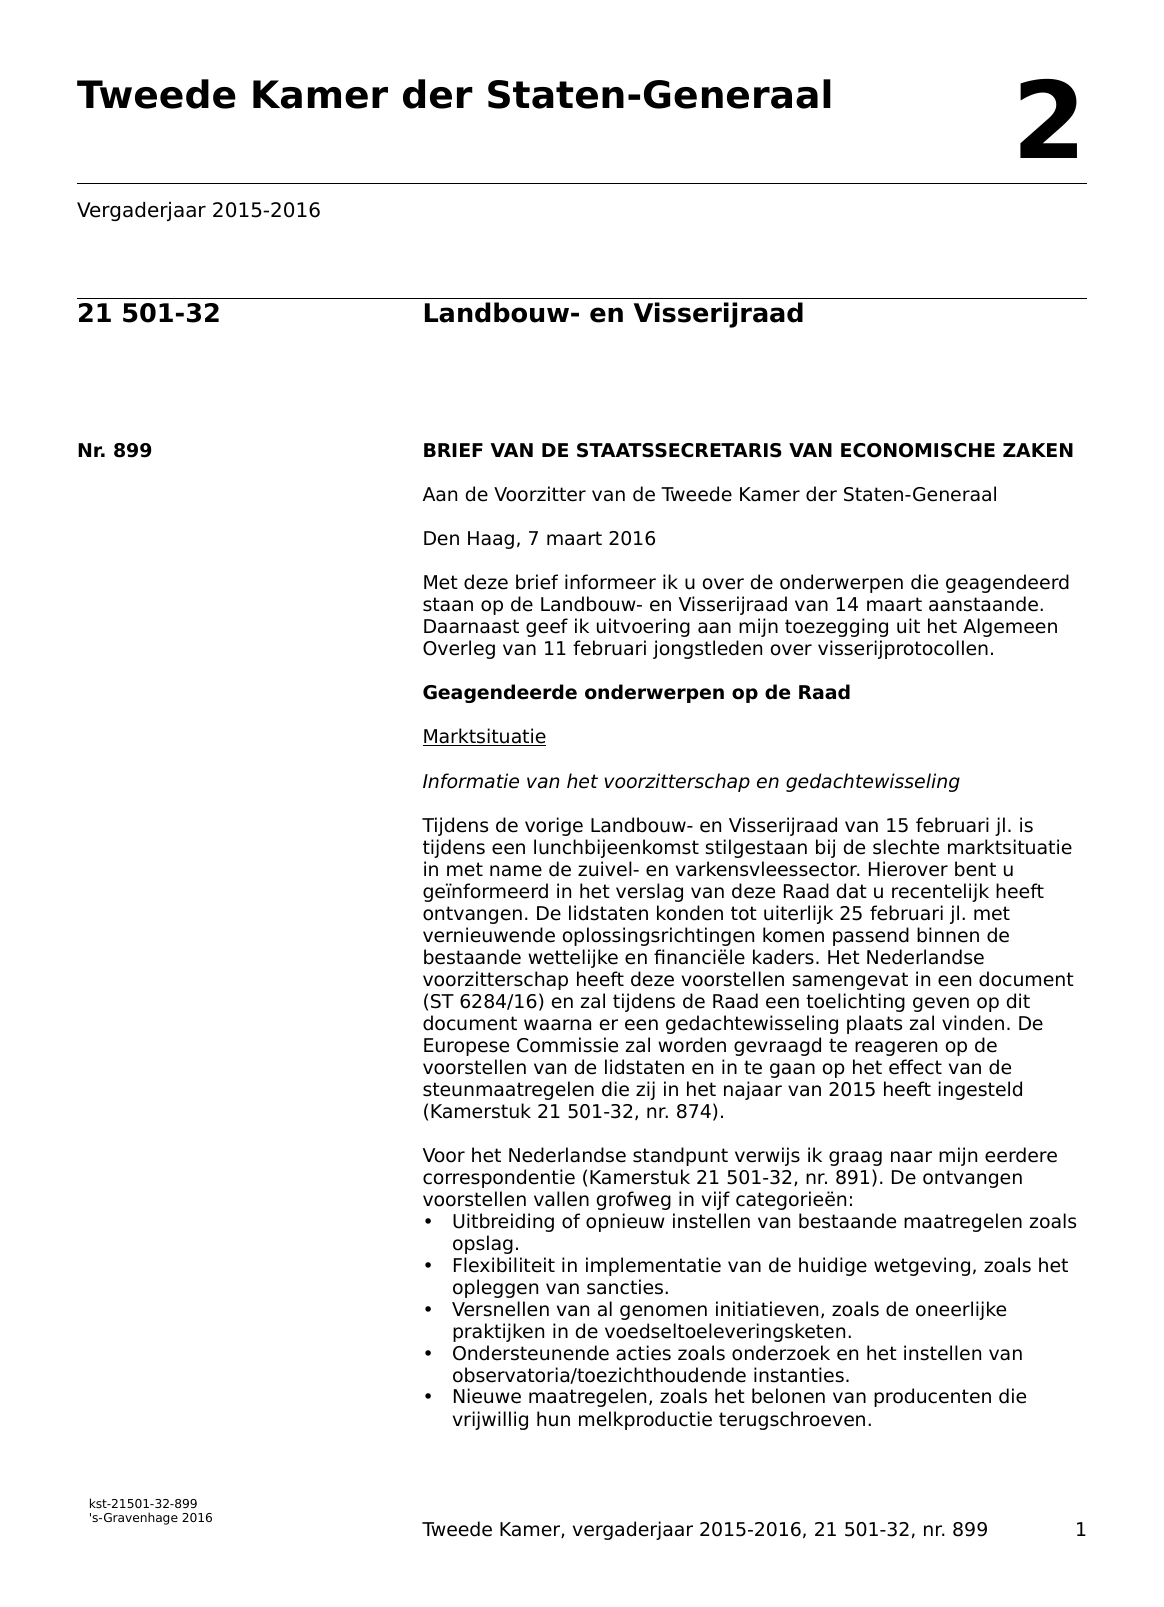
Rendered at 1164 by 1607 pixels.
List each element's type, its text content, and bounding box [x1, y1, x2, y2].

text • Flexibiliteit in implementatie van de huidige wetgeving, zoals het opleggen van sancties. [422, 1254, 1087, 1298]
text kst-21501-32-899 [88, 1497, 323, 1511]
subtitle Nr. 899 BRIEF VAN DE STAATSSECRETARIS VAN ECONOMISCHE ZAKEN [77, 440, 1087, 462]
subtitle Informatie van het voorzitterschap en gedachtewisseling [422, 771, 1087, 793]
subtitle 21 501-32 Landbouw- en Visserijraad [77, 299, 1087, 329]
subtitle Geagendeerde onderwerpen op de Raad [422, 682, 1087, 704]
text • Versnellen van al genomen initiatieven, zoals de oneerlijke praktijken in de voedseltoeleveringsketen. [422, 1298, 1087, 1342]
table_header Tweede Kamer der Staten-Generaal [77, 59, 886, 183]
table_header 2 [886, 59, 1087, 183]
text • Nieuwe maatregelen, zoals het belonen van producenten die vrijwillig hun melkproductie terugschroeven. [422, 1386, 1087, 1430]
text Aan de Voorzitter van de Tweede Kamer der Staten-Generaal [422, 484, 1087, 506]
text Met deze brief informeer ik u over de onderwerpen die geagendeerd staan op de Landbouw- en Visserijraad van 14 maart aanstaande. Daarnaast geef ik uitvoering aan mijn toezegging uit het Algemeen Overleg van 11 februari jongstleden over visserijprotocollen. [422, 572, 1087, 660]
subtitle Marktsituatie [422, 726, 1087, 748]
text • Ondersteunende acties zoals onderzoek en het instellen van observatoria/toezichthoudende instanties. [422, 1342, 1087, 1386]
text • Uitbreiding of opnieuw instellen van bestaande maatregelen zoals opslag. [422, 1211, 1087, 1254]
text Tijdens de vorige Landbouw- en Visserijraad van 15 februari jl. is tijdens een lunchbijeenkomst stilgestaan bij de slechte marktsituatie in met name de zuivel- en varkensvleessector. Hierover bent u geïnformeerd in het verslag van deze Raad dat u recentelijk heeft ontvangen. De lidstaten konden tot uiterlijk 25 februari jl. met vernieuwende oplossingsrichtingen komen passend binnen de bestaande wettelijke en financiële kaders. Het Nederlandse voorzitterschap heeft deze voorstellen samengevat in een document (ST 6284/16) en zal tijdens de Raad een toelichting geven op dit document waarna er een gedachtewisseling plaats zal vinden. De Europese Commissie zal worden gevraagd te reageren op de voorstellen van de lidstaten en in te gaan op het effect van de steunmaatregelen die zij in het najaar van 2015 heeft ingesteld (Kamerstuk 21 501-32, nr. 874). [422, 815, 1087, 1122]
table_cell Vergaderjaar 2015-2016 [77, 184, 1087, 298]
text Voor het Nederlandse standpunt verwijs ik graag naar mijn eerdere correspondentie (Kamerstuk 21 501-32, nr. 891). De ontvangen voorstellen vallen grofweg in vijf categorieën: [422, 1145, 1087, 1211]
text 's-Gravenhage 2016 [88, 1511, 323, 1525]
text Den Haag, 7 maart 2016 [422, 528, 1087, 550]
